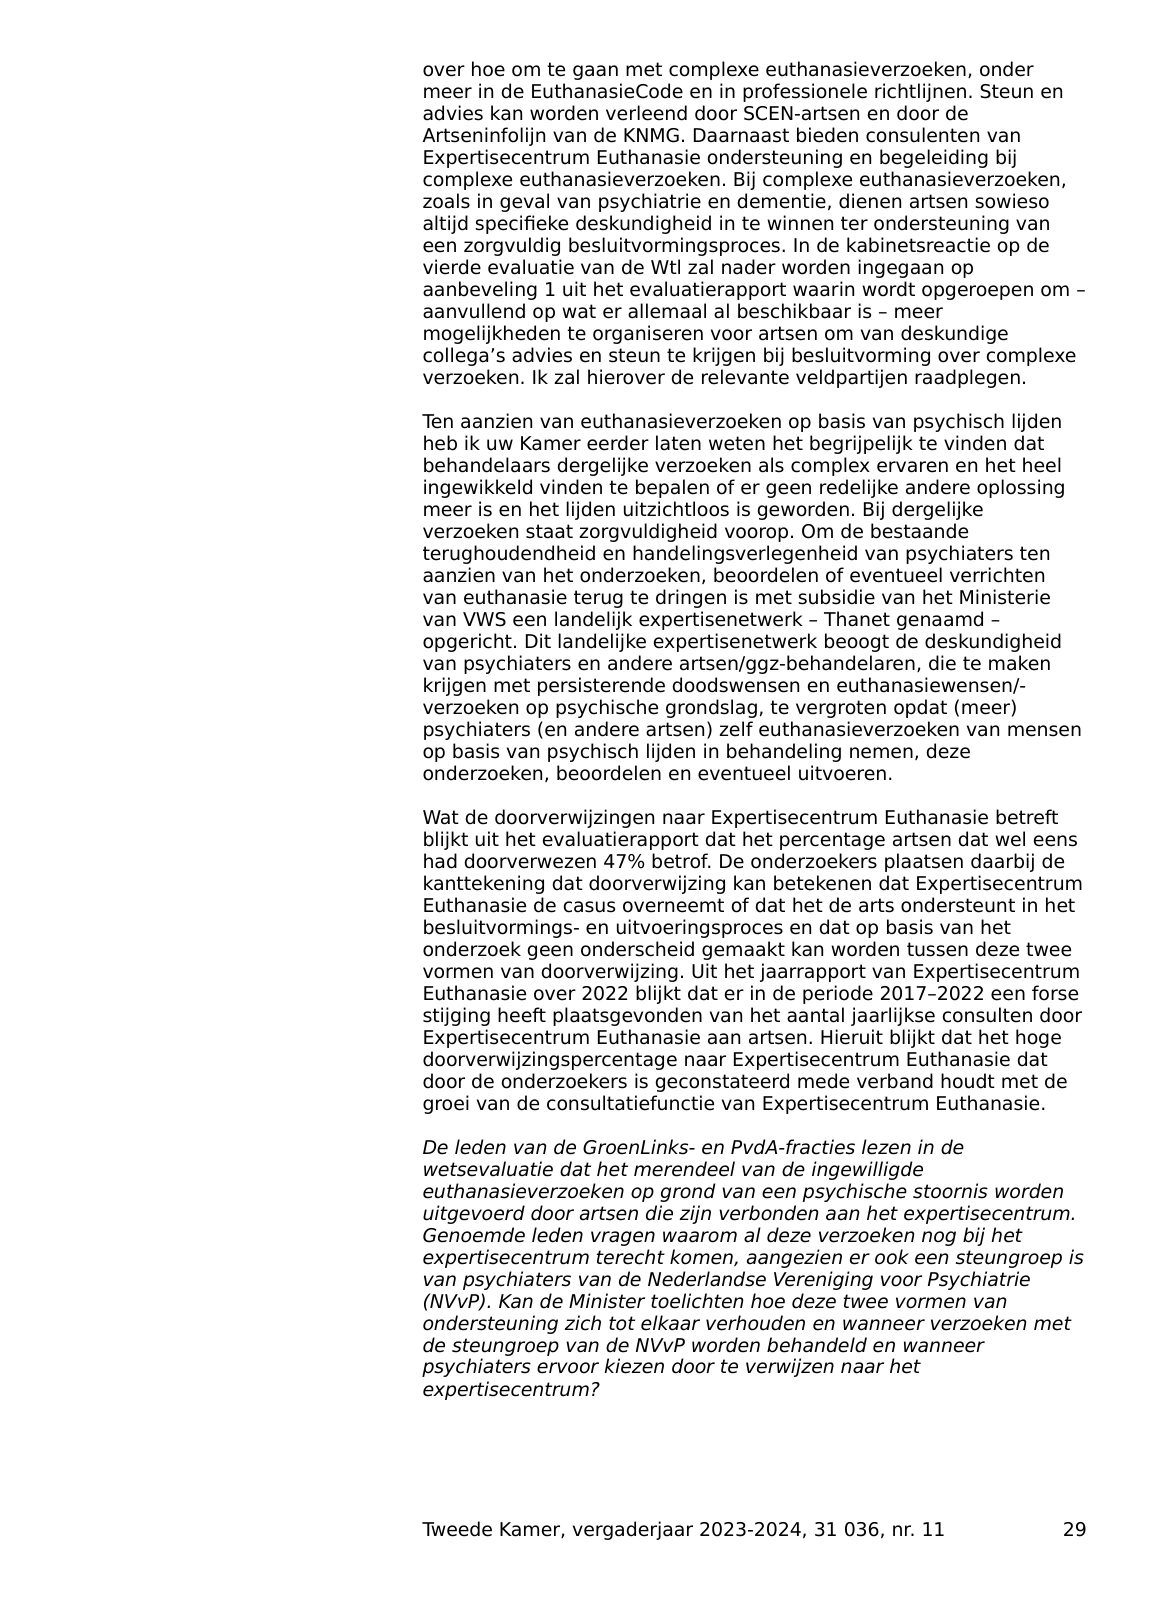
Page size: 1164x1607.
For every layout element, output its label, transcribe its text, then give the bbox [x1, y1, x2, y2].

text De leden van de GroenLinks- en PvdA-fracties lezen in de wetsevaluatie dat het merendeel van de ingewilligde euthanasieverzoeken op grond van een psychische stoornis worden uitgevoerd door artsen die zijn verbonden aan het expertisecentrum. Genoemde leden vragen waarom al deze verzoeken nog bij het expertisecentrum terecht komen, aangezien er ook een steungroep is van psychiaters van de Nederlandse Vereniging voor Psychiatrie (NVvP). Kan de Minister toelichten hoe deze twee vormen van ondersteuning zich tot elkaar verhouden en wanneer verzoeken met de steungroep van de NVvP worden behandeld en wanneer psychiaters ervoor kiezen door te verwijzen naar het expertisecentrum? [422, 1137, 1087, 1400]
text over hoe om te gaan met complexe euthanasieverzoeken, onder meer in de EuthanasieCode en in professionele richtlijnen. Steun en advies kan worden verleend door SCEN-artsen en door de Artseninfolijn van de KNMG. Daarnaast bieden consulenten van Expertisecentrum Euthanasie ondersteuning en begeleiding bij complexe euthanasieverzoeken. Bij complexe euthanasieverzoeken, zoals in geval van psychiatrie en dementie, dienen artsen sowieso altijd specifieke deskundigheid in te winnen ter ondersteuning van een zorgvuldig besluitvormingsproces. In de kabinetsreactie op de vierde evaluatie van de Wtl zal nader worden ingegaan op aanbeveling 1 uit het evaluatierapport waarin wordt opgeroepen om – aanvullend op wat er allemaal al beschikbaar is – meer mogelijkheden te organiseren voor artsen om van deskundige collega’s advies en steun te krijgen bij besluitvorming over complexe verzoeken. Ik zal hierover de relevante veldpartijen raadplegen. [422, 59, 1087, 389]
text Wat de doorverwijzingen naar Expertisecentrum Euthanasie betreft blijkt uit het evaluatierapport dat het percentage artsen dat wel eens had doorverwezen 47% betrof. De onderzoekers plaatsen daarbij de kanttekening dat doorverwijzing kan betekenen dat Expertisecentrum Euthanasie de casus overneemt of dat het de arts ondersteunt in het besluitvormings- en uitvoeringsproces en dat op basis van het onderzoek geen onderscheid gemaakt kan worden tussen deze twee vormen van doorverwijzing. Uit het jaarrapport van Expertisecentrum Euthanasie over 2022 blijkt dat er in de periode 2017–2022 een forse stijging heeft plaatsgevonden van het aantal jaarlijkse consulten door Expertisecentrum Euthanasie aan artsen. Hieruit blijkt dat het hoge doorverwijzingspercentage naar Expertisecentrum Euthanasie dat door de onderzoekers is geconstateerd mede verband houdt met de groei van de consultatiefunctie van Expertisecentrum Euthanasie. [422, 807, 1087, 1114]
text Ten aanzien van euthanasieverzoeken op basis van psychisch lijden heb ik uw Kamer eerder laten weten het begrijpelijk te vinden dat behandelaars dergelijke verzoeken als complex ervaren en het heel ingewikkeld vinden te bepalen of er geen redelijke andere oplossing meer is en het lijden uitzichtloos is geworden. Bij dergelijke verzoeken staat zorgvuldigheid voorop. Om de bestaande terughoudendheid en handelingsverlegenheid van psychiaters ten aanzien van het onderzoeken, beoordelen of eventueel verrichten van euthanasie terug te dringen is met subsidie van het Ministerie van VWS een landelijk expertisenetwerk – Thanet genaamd – opgericht. Dit landelijke expertisenetwerk beoogt de deskundigheid van psychiaters en andere artsen/ggz-behandelaren, die te maken krijgen met persisterende doodswensen en euthanasiewensen/-verzoeken op psychische grondslag, te vergroten opdat (meer) psychiaters (en andere artsen) zelf euthanasieverzoeken van mensen op basis van psychisch lijden in behandeling nemen, deze onderzoeken, beoordelen en eventueel uitvoeren. [422, 411, 1087, 784]
